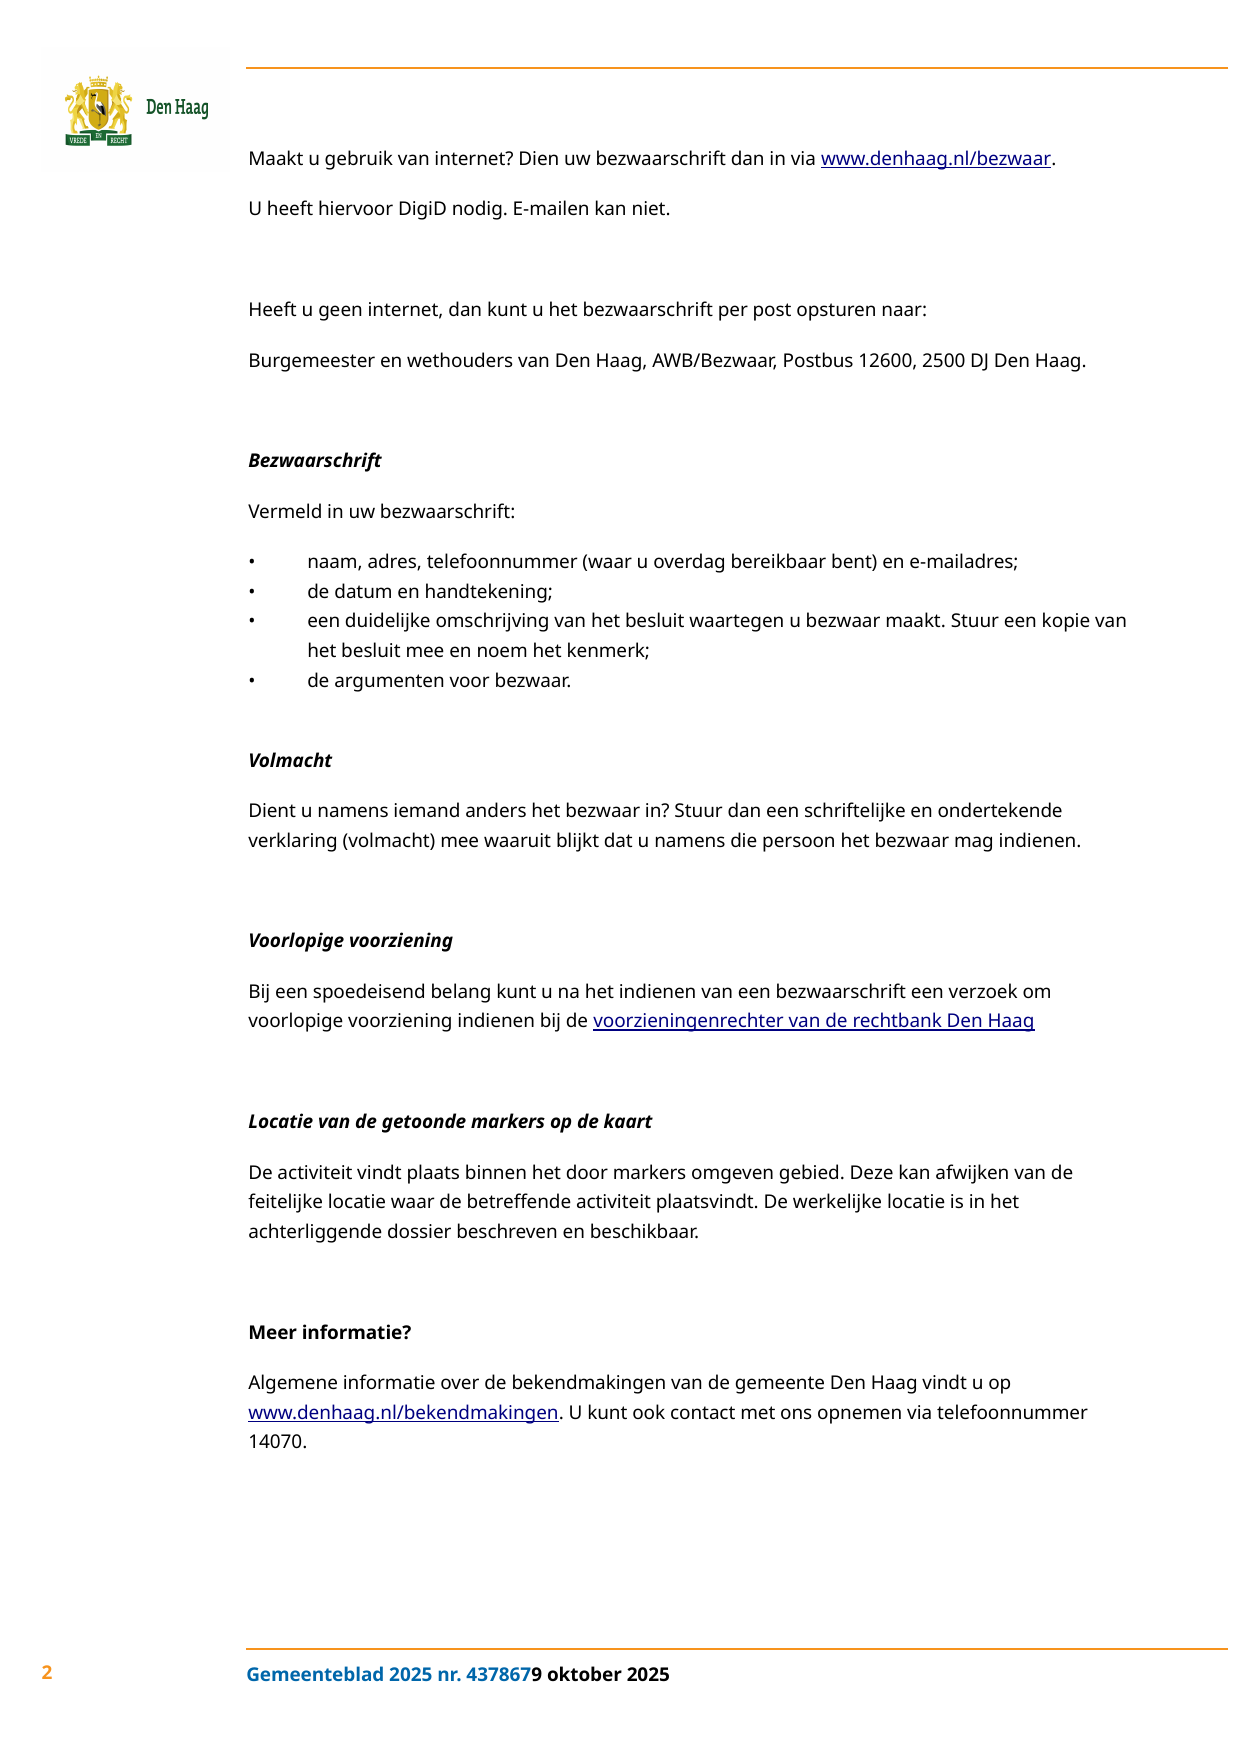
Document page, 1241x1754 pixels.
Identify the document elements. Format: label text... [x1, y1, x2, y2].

text Bij een spoedeisend belang kunt u na het indienen van een bezwaarschrift een verzoek om voorlopige voorziening indienen bij de voorzieningenrechter van de rechtbank Den Haag [248, 978, 1152, 1033]
picture [41, 47, 231, 172]
text Voorlopige voorziening [248, 928, 1152, 953]
list een duidelijke omschrijving van het besluit waartegen u bezwaar maakt. Stuur een kopie van het besluit mee en noem het kenmerk; [248, 608, 1152, 663]
list naam, adres, telefoonnummer (waar u overdag bereikbaar bent) en e-mailadres; [248, 548, 1152, 574]
text Bezwaarschrift [248, 448, 1152, 473]
list de argumenten voor bezwaar. [248, 667, 1152, 693]
text Dient u namens iemand anders het bezwaar in? Stuur dan een schriftelijke en ondertekende verklaring (volmacht) mee waaruit blijkt dat u namens die persoon het bezwaar mag indienen. [248, 797, 1152, 853]
text Meer informatie? [248, 1319, 1152, 1345]
text U heeft hiervoor DigiD nodig. E-mailen kan niet. [248, 196, 1152, 221]
text Heeft u geen internet, dan kunt u het bezwaarschrift per post opsturen naar: [248, 296, 1152, 322]
text Volmacht [248, 747, 1152, 773]
text Locatie van de getoonde markers op de kaart [248, 1108, 1152, 1134]
text Vermeld in uw bezwaarschrift: [248, 498, 1152, 524]
text Burgemeester en wethouders van Den Haag, AWB/Bezwaar, Postbus 12600, 2500 DJ Den Haag. [248, 347, 1152, 373]
list de datum en handtekening; [248, 578, 1152, 604]
text Algemene informatie over de bekendmakingen van de gemeente Den Haag vindt u op www.denhaag.nl/bekendmakingen. U kunt ook contact met ons opnemen via telefoonnummer 14070. [248, 1369, 1152, 1454]
text Maakt u gebruik van internet? Dien uw bezwaarschrift dan in via www.denhaag.nl/bezwaar. [248, 145, 1152, 171]
text De activiteit vindt plaats binnen het door markers omgeven gebied. Deze kan afwijken van de feitelijke locatie waar de betreffende activiteit plaatsvindt. De werkelijke locatie is in het achterliggende dossier beschreven en beschikbaar. [248, 1159, 1152, 1244]
